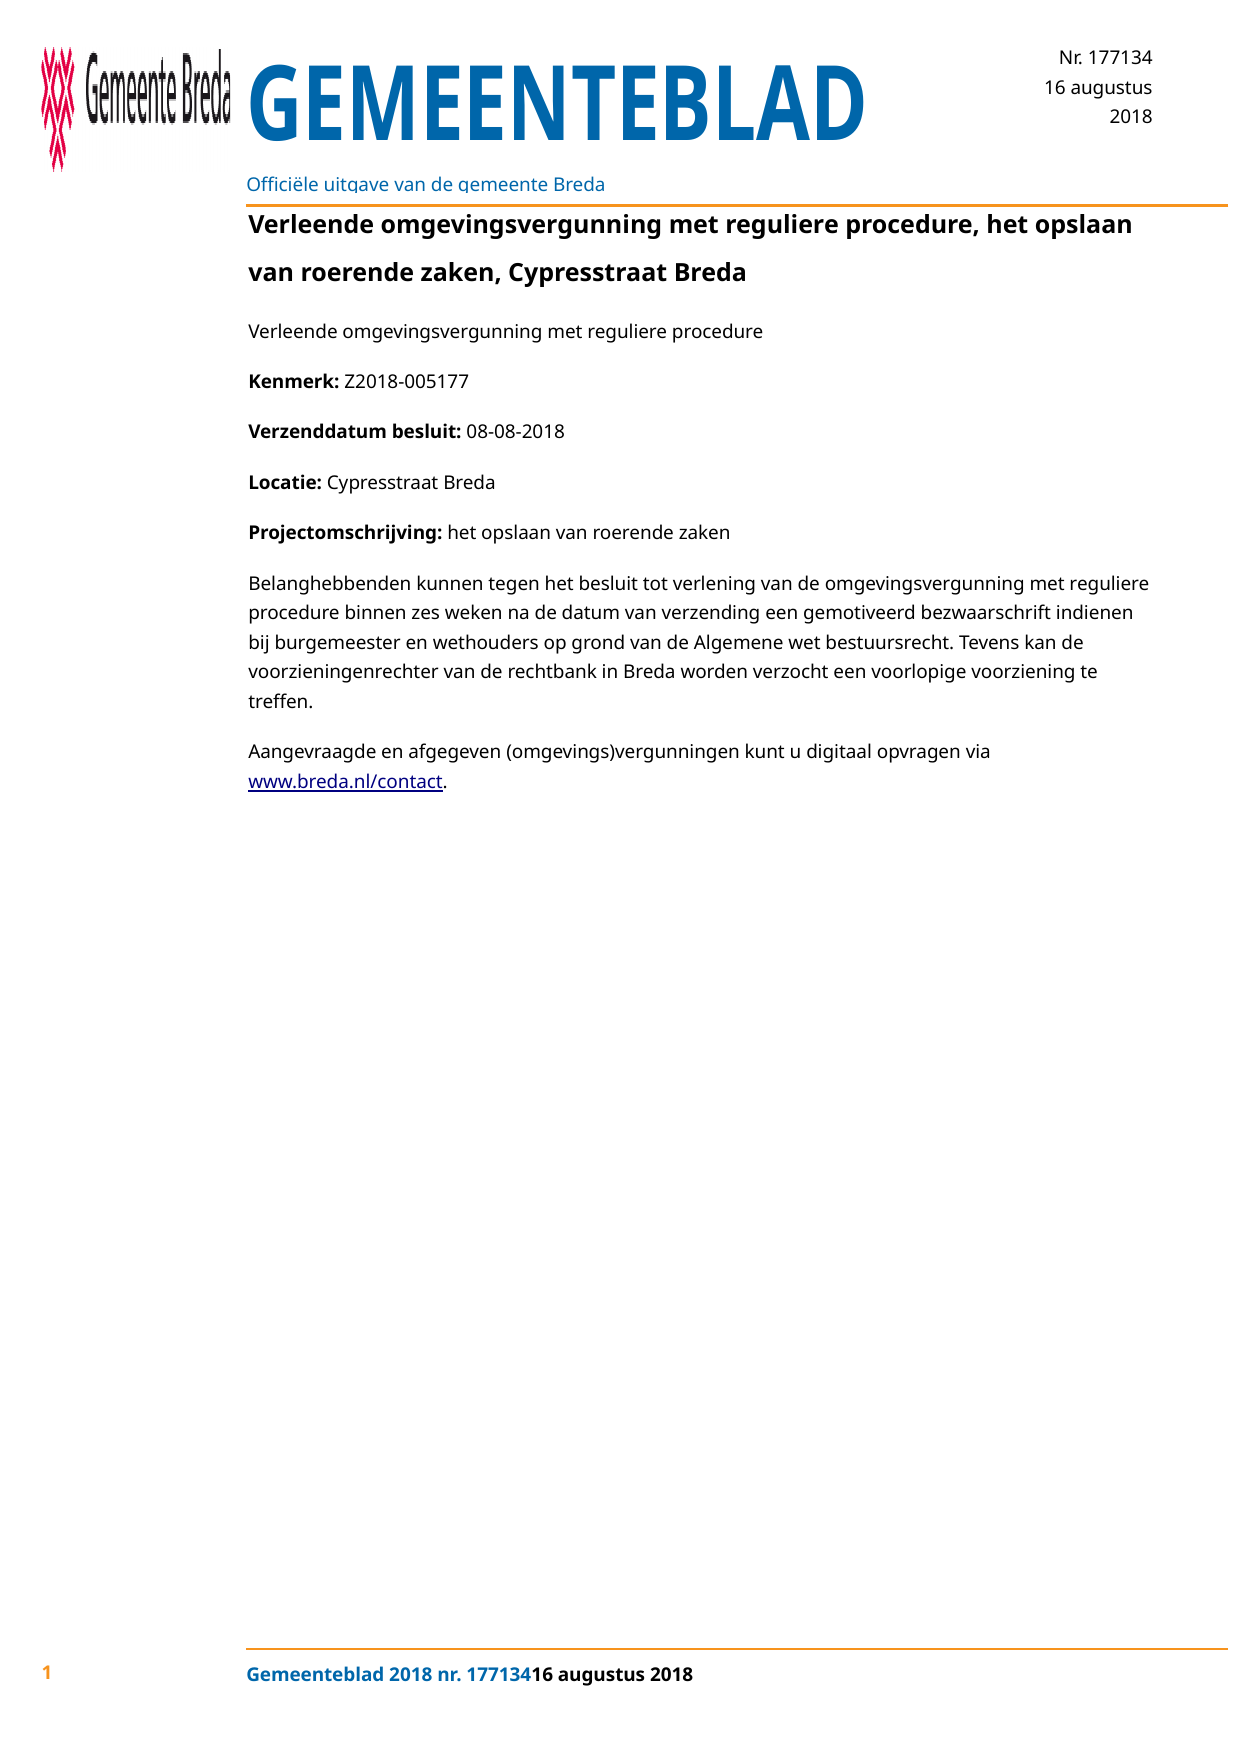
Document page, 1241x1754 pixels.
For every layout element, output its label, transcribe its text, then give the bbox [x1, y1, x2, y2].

text Aangevraagde en afgegeven (omgevings)vergunningen kunt u digitaal opvragen via www.breda.nl/contact. [248, 739, 1152, 794]
picture [41, 47, 231, 172]
text Belanghebbenden kunnen tegen het besluit tot verlening van de omgevingsvergunning met reguliere procedure binnen zes weken na de datum van verzending een gemotiveerd bezwaarschrift indienen bij burgemeester en wethouders op grond van de Algemene wet bestuursrecht. Tevens kan de voorzieningenrechter van de rechtbank in Breda worden verzocht een voorlopige voorziening te treffen. [248, 570, 1152, 714]
text Projectomschrijving: het opslaan van roerende zaken [248, 519, 1152, 545]
text Locatie: Cypresstraat Breda [248, 469, 1152, 495]
text Verleende omgevingsvergunning met reguliere procedure, het opslaan van roerende zaken, Cypresstraat Breda [248, 207, 1152, 288]
text Verzenddatum besluit: 08-08-2018 [248, 419, 1152, 444]
text Kenmerk: Z2018-005177 [248, 368, 1152, 394]
text Verleende omgevingsvergunning met reguliere procedure [248, 318, 1152, 344]
